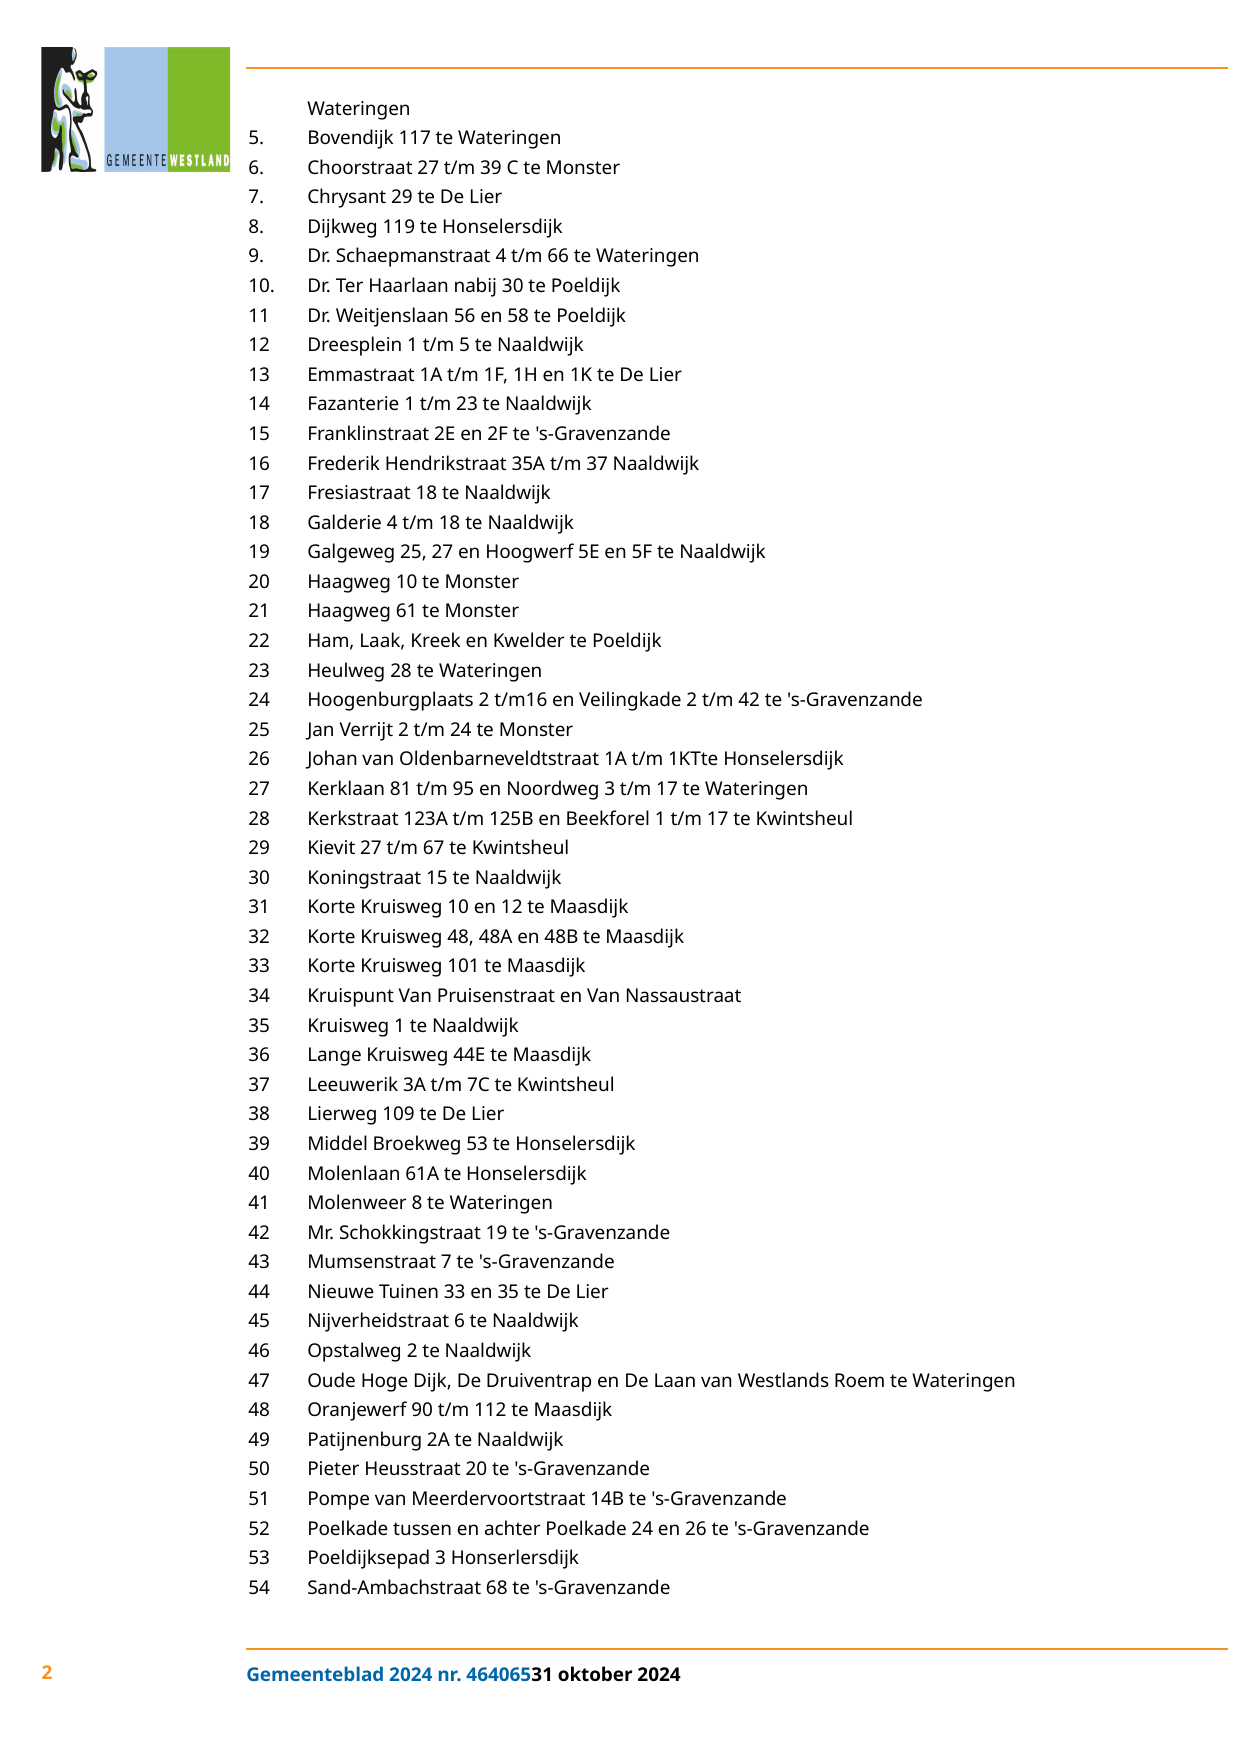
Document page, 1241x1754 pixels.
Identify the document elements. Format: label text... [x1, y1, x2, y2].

list Nieuwe Tuinen 33 en 35 te De Lier [248, 1278, 1152, 1304]
list Patijnenburg 2A te Naaldwijk [248, 1426, 1152, 1452]
list Fazanterie 1 t/m 23 te Naaldwijk [248, 391, 1152, 416]
list Pieter Heusstraat 20 te 's-Gravenzande [248, 1456, 1152, 1481]
list Korte Kruisweg 101 te Maasdijk [248, 953, 1152, 978]
list Leeuwerik 3A t/m 7C te Kwintsheul [248, 1071, 1152, 1097]
list Opstalweg 2 te Naaldwijk [248, 1337, 1152, 1363]
list Pompe van Meerdervoortstraat 14B te 's-Gravenzande [248, 1485, 1152, 1511]
list Kerklaan 81 t/m 95 en Noordweg 3 t/m 17 te Wateringen [248, 775, 1152, 801]
list Ham, Laak, Kreek en Kwelder te Poeldijk [248, 627, 1152, 653]
list Chrysant 29 te De Lier [248, 183, 1152, 209]
list Oranjewerf 90 t/m 112 te Maasdijk [248, 1396, 1152, 1422]
list Korte Kruisweg 10 en 12 te Maasdijk [248, 893, 1152, 919]
list Koningstraat 15 te Naaldwijk [248, 864, 1152, 890]
list Dreesplein 1 t/m 5 te Naaldwijk [248, 331, 1152, 357]
list Kruisweg 1 te Naaldwijk [248, 1012, 1152, 1038]
list Lierweg 109 te De Lier [248, 1101, 1152, 1126]
list Dr. Weitjenslaan 56 en 58 te Poeldijk [248, 302, 1152, 328]
list Kruispunt Van Pruisenstraat en Van Nassaustraat [248, 982, 1152, 1008]
list Nijverheidstraat 6 te Naaldwijk [248, 1308, 1152, 1333]
list Korte Kruisweg 48, 48A en 48B te Maasdijk [248, 923, 1152, 949]
list Dijkweg 119 te Honselersdijk [248, 213, 1152, 239]
list Poelkade tussen en achter Poelkade 24 en 26 te 's-Gravenzande [248, 1515, 1152, 1541]
list Jan Verrijt 2 t/m 24 te Monster [248, 716, 1152, 742]
list Mr. Schokkingstraat 19 te 's-Gravenzande [248, 1219, 1152, 1245]
list Bovendijk 117 te Wateringen [248, 124, 1152, 150]
list Franklinstraat 2E en 2F te 's-Gravenzande [248, 420, 1152, 446]
list Galderie 4 t/m 18 te Naaldwijk [248, 509, 1152, 535]
list Oude Hoge Dijk, De Druiventrap en De Laan van Westlands Roem te Wateringen [248, 1367, 1152, 1393]
list Johan van Oldenbarneveldtstraat 1A t/m 1KTte Honselersdijk [248, 746, 1152, 771]
list Middel Broekweg 53 te Honselersdijk [248, 1130, 1152, 1156]
list Sand-Ambachstraat 68 te 's-Gravenzande [248, 1574, 1152, 1600]
list Fresiastraat 18 te Naaldwijk [248, 479, 1152, 505]
list Dr. Schaepmanstraat 4 t/m 66 te Wateringen [248, 243, 1152, 268]
list Haagweg 10 te Monster [248, 568, 1152, 594]
list Haagweg 61 te Monster [248, 598, 1152, 623]
list Lange Kruisweg 44E te Maasdijk [248, 1041, 1152, 1067]
list Galgeweg 25, 27 en Hoogwerf 5E en 5F te Naaldwijk [248, 538, 1152, 564]
list Frederik Hendrikstraat 35A t/m 37 Naaldwijk [248, 450, 1152, 476]
list Dr. Ter Haarlaan nabij 30 te Poeldijk [248, 272, 1152, 298]
list Molenweer 8 te Wateringen [248, 1189, 1152, 1215]
list Wateringen [248, 95, 1152, 121]
list Poeldijksepad 3 Honserlersdijk [248, 1544, 1152, 1570]
list Heulweg 28 te Wateringen [248, 657, 1152, 683]
list Choorstraat 27 t/m 39 C te Monster [248, 154, 1152, 180]
list Kievit 27 t/m 67 te Kwintsheul [248, 834, 1152, 860]
picture [41, 47, 231, 172]
list Emmastraat 1A t/m 1F, 1H en 1K te De Lier [248, 361, 1152, 387]
list Hoogenburgplaats 2 t/m16 en Veilingkade 2 t/m 42 te 's-Gravenzande [248, 686, 1152, 712]
list Molenlaan 61A te Honselersdijk [248, 1160, 1152, 1186]
list Mumsenstraat 7 te 's-Gravenzande [248, 1248, 1152, 1274]
list Kerkstraat 123A t/m 125B en Beekforel 1 t/m 17 te Kwintsheul [248, 805, 1152, 831]
